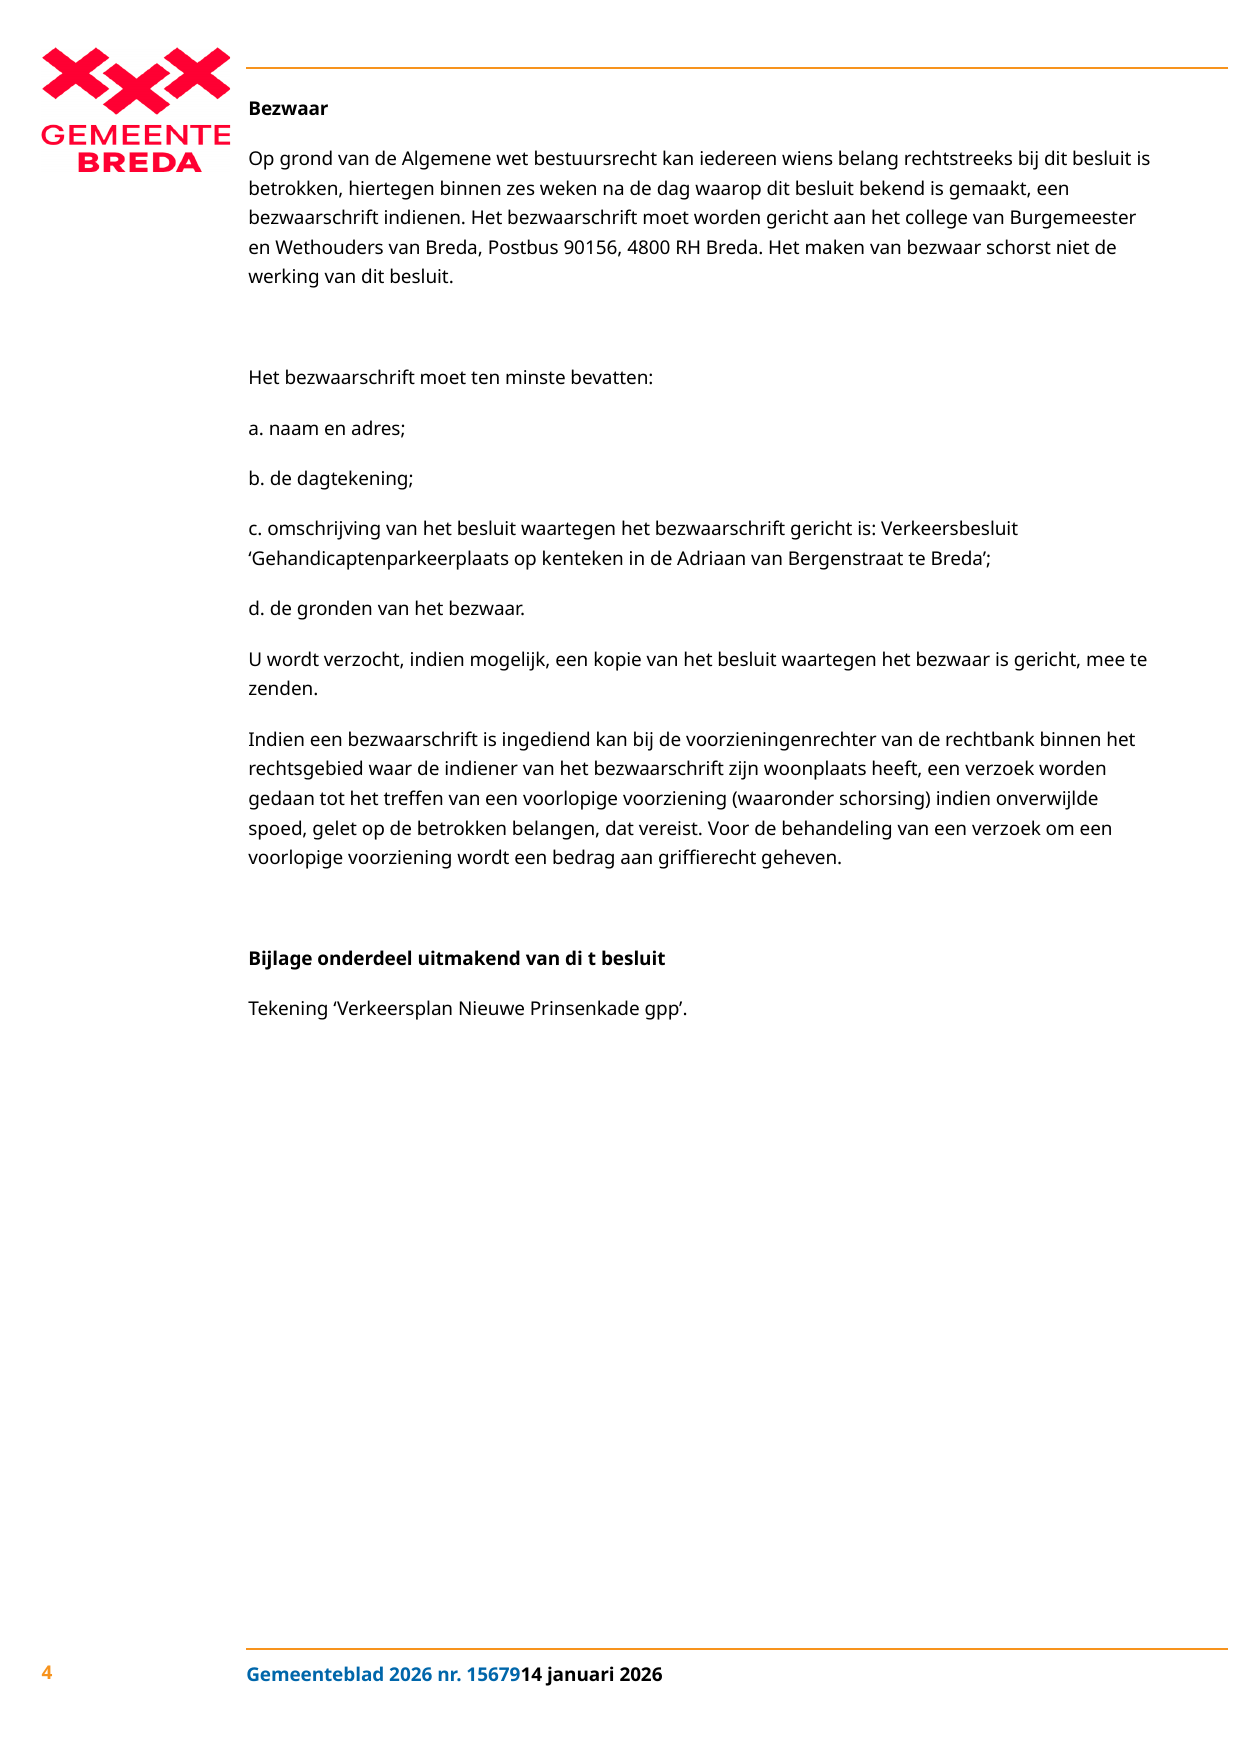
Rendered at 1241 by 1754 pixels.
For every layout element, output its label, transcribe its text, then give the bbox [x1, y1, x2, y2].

text Indien een bezwaarschrift is ingediend kan bij de voorzieningenrechter van de rechtbank binnen het rechtsgebied waar de indiener van het bezwaarschrift zijn woonplaats heeft, een verzoek worden gedaan tot het treffen van een voorlopige voorziening (waaronder schorsing) indien onverwijlde spoed, gelet op de betrokken belangen, dat vereist. Voor de behandeling van een verzoek om een voorlopige voorziening wordt een bedrag aan griffierecht geheven. [248, 726, 1152, 870]
text Bijlage onderdeel uitmakend van di t besluit [248, 945, 1152, 971]
text c. omschrijving van het besluit waartegen het bezwaarschrift gericht is: Verkeersbesluit ‘Gehandicaptenparkeerplaats op kenteken in de Adriaan van Bergenstraat te Breda’; [248, 516, 1152, 571]
picture [41, 47, 231, 172]
text Het bezwaarschrift moet ten minste bevatten: [248, 364, 1152, 390]
text Op grond van de Algemene wet bestuursrecht kan iedereen wiens belang rechtstreeks bij dit besluit is betrokken, hiertegen binnen zes weken na de dag waarop dit besluit bekend is gemaakt, een bezwaarschrift indienen. Het bezwaarschrift moet worden gericht aan het college van Burgemeester en Wethouders van Breda, Postbus 90156, 4800 RH Breda. Het maken van bezwaar schorst niet de werking van dit besluit. [248, 145, 1152, 289]
text a. naam en adres; [248, 415, 1152, 441]
text Tekening ‘Verkeersplan Nieuwe Prinsenkade gpp’. [248, 996, 1152, 1021]
text Bezwaar [248, 95, 1152, 121]
text b. de dagtekening; [248, 465, 1152, 491]
text d. de gronden van het bezwaar. [248, 596, 1152, 621]
text U wordt verzocht, indien mogelijk, een kopie van het besluit waartegen het bezwaar is gericht, mee te zenden. [248, 646, 1152, 701]
